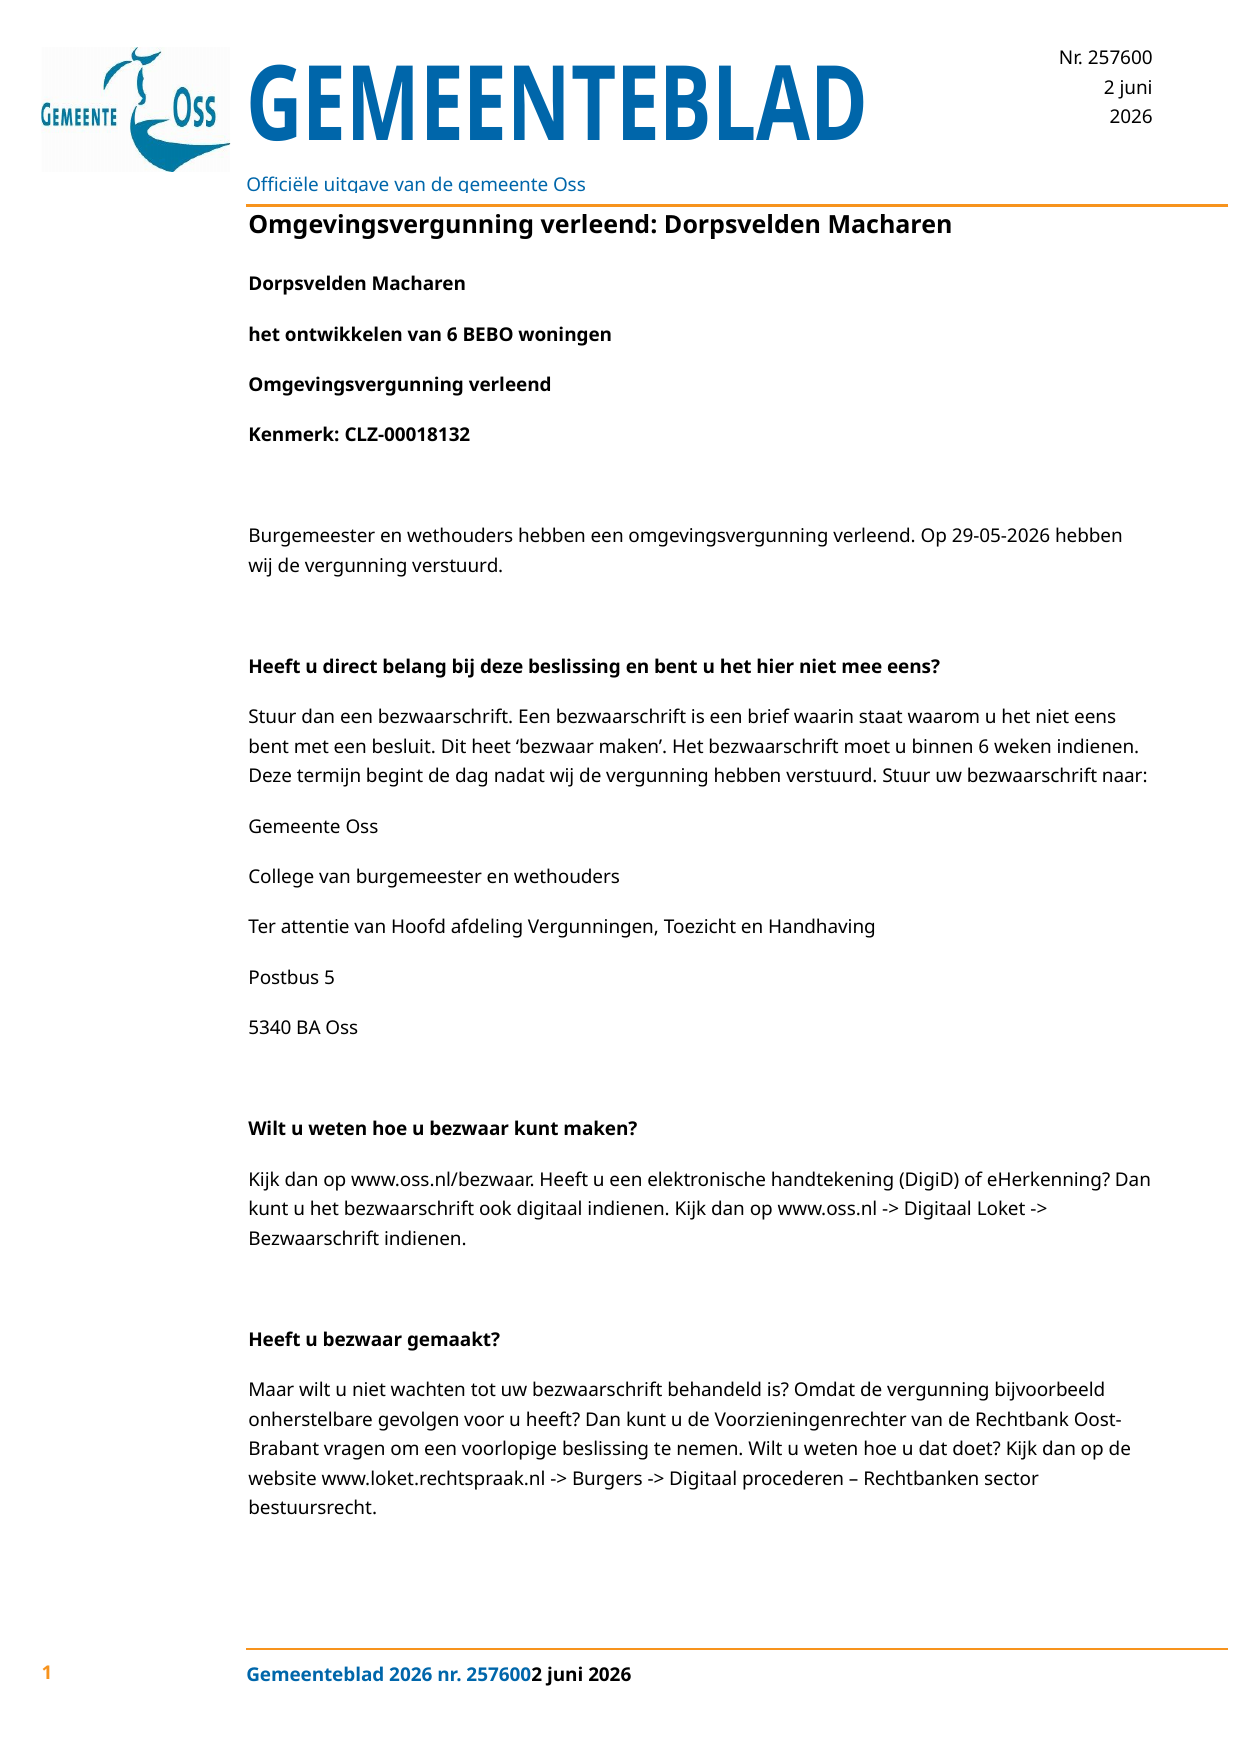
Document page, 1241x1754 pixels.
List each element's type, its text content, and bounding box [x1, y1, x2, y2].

text Kijk dan op www.oss.nl/bezwaar. Heeft u een elektronische handtekening (DigiD) of eHerkenning? Dan kunt u het bezwaarschrift ook digitaal indienen. Kijk dan op www.oss.nl -> Digitaal Loket -> Bezwaarschrift indienen. [248, 1166, 1152, 1251]
text Burgemeester en wethouders hebben een omgevingsvergunning verleend. Op 29-05-2026 hebben wij de vergunning verstuurd. [248, 522, 1152, 578]
text College van burgemeester en wethouders [248, 863, 1152, 889]
text Wilt u weten hoe u bezwaar kunt maken? [248, 1115, 1152, 1141]
text Omgevingsvergunning verleend [248, 371, 1152, 397]
text Heeft u bezwaar gemaakt? [248, 1326, 1152, 1351]
text het ontwikkelen van 6 BEBO woningen [248, 321, 1152, 346]
text Gemeente Oss [248, 813, 1152, 838]
text Dorpsvelden Macharen [248, 270, 1152, 296]
text Heeft u direct belang bij deze beslissing en bent u het hier niet mee eens? [248, 653, 1152, 678]
text Kenmerk: CLZ-00018132 [248, 422, 1152, 447]
text 5340 BA Oss [248, 1014, 1152, 1040]
text Maar wilt u niet wachten tot uw bezwaarschrift behandeld is? Omdat de vergunning bijvoorbeeld onherstelbare gevolgen voor u heeft? Dan kunt u de Voorzieningenrechter van de Rechtbank Oost-Brabant vragen om een voorlopige beslissing te nemen. Wilt u weten hoe u dat doet? Kijk dan op de website www.loket.rechtspraak.nl -> Burgers -> Digitaal procederen – Rechtbanken sector bestuursrecht. [248, 1376, 1152, 1520]
text Ter attentie van Hoofd afdeling Vergunningen, Toezicht en Handhaving [248, 914, 1152, 939]
picture [41, 47, 231, 172]
text Postbus 5 [248, 964, 1152, 990]
text Stuur dan een bezwaarschrift. Een bezwaarschrift is een brief waarin staat waarom u het niet eens bent met een besluit. Dit heet ‘bezwaar maken’. Het bezwaarschrift moet u binnen 6 weken indienen. Deze termijn begint de dag nadat wij de vergunning hebben verstuurd. Stuur uw bezwaarschrift naar: [248, 703, 1152, 788]
text Omgevingsvergunning verleend: Dorpsvelden Macharen [248, 207, 1152, 241]
